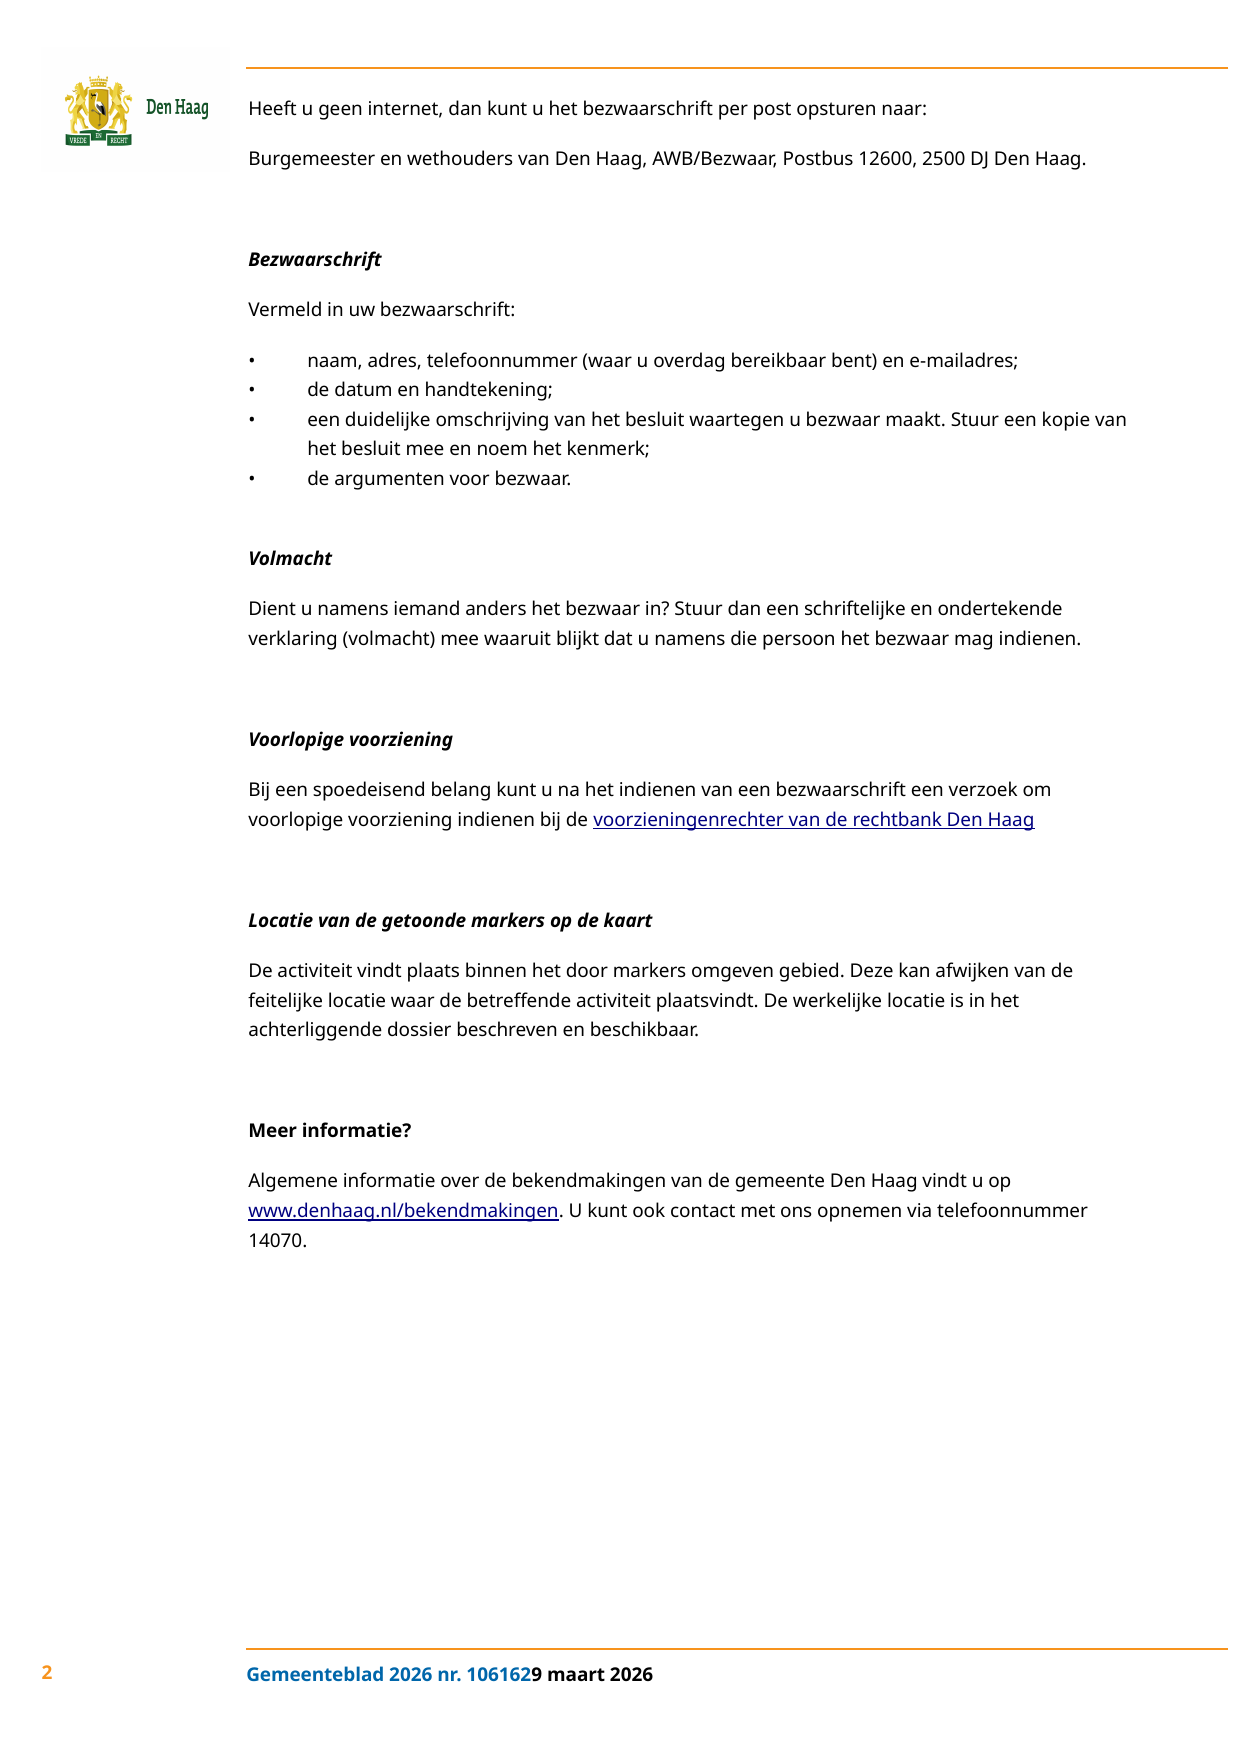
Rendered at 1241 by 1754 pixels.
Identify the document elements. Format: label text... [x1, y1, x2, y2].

text Dient u namens iemand anders het bezwaar in? Stuur dan een schriftelijke en ondertekende verklaring (volmacht) mee waaruit blijkt dat u namens die persoon het bezwaar mag indienen. [248, 596, 1152, 651]
list de argumenten voor bezwaar. [248, 465, 1152, 491]
text Voorlopige voorziening [248, 726, 1152, 752]
text Burgemeester en wethouders van Den Haag, AWB/Bezwaar, Postbus 12600, 2500 DJ Den Haag. [248, 145, 1152, 171]
text Bezwaarschrift [248, 246, 1152, 272]
list naam, adres, telefoonnummer (waar u overdag bereikbaar bent) en e-mailadres; [248, 347, 1152, 373]
text Heeft u geen internet, dan kunt u het bezwaarschrift per post opsturen naar: [248, 95, 1152, 121]
picture [41, 47, 231, 172]
text Algemene informatie over de bekendmakingen van de gemeente Den Haag vindt u op www.denhaag.nl/bekendmakingen. U kunt ook contact met ons opnemen via telefoonnummer 14070. [248, 1168, 1152, 1253]
text Vermeld in uw bezwaarschrift: [248, 296, 1152, 322]
text Bij een spoedeisend belang kunt u na het indienen van een bezwaarschrift een verzoek om voorlopige voorziening indienen bij de voorzieningenrechter van de rechtbank Den Haag [248, 776, 1152, 832]
text Meer informatie? [248, 1117, 1152, 1143]
text De activiteit vindt plaats binnen het door markers omgeven gebied. Deze kan afwijken van de feitelijke locatie waar de betreffende activiteit plaatsvindt. De werkelijke locatie is in het achterliggende dossier beschreven en beschikbaar. [248, 957, 1152, 1042]
list een duidelijke omschrijving van het besluit waartegen u bezwaar maakt. Stuur een kopie van het besluit mee en noem het kenmerk; [248, 406, 1152, 461]
text Locatie van de getoonde markers op de kaart [248, 907, 1152, 933]
list de datum en handtekening; [248, 376, 1152, 402]
text Volmacht [248, 545, 1152, 571]
